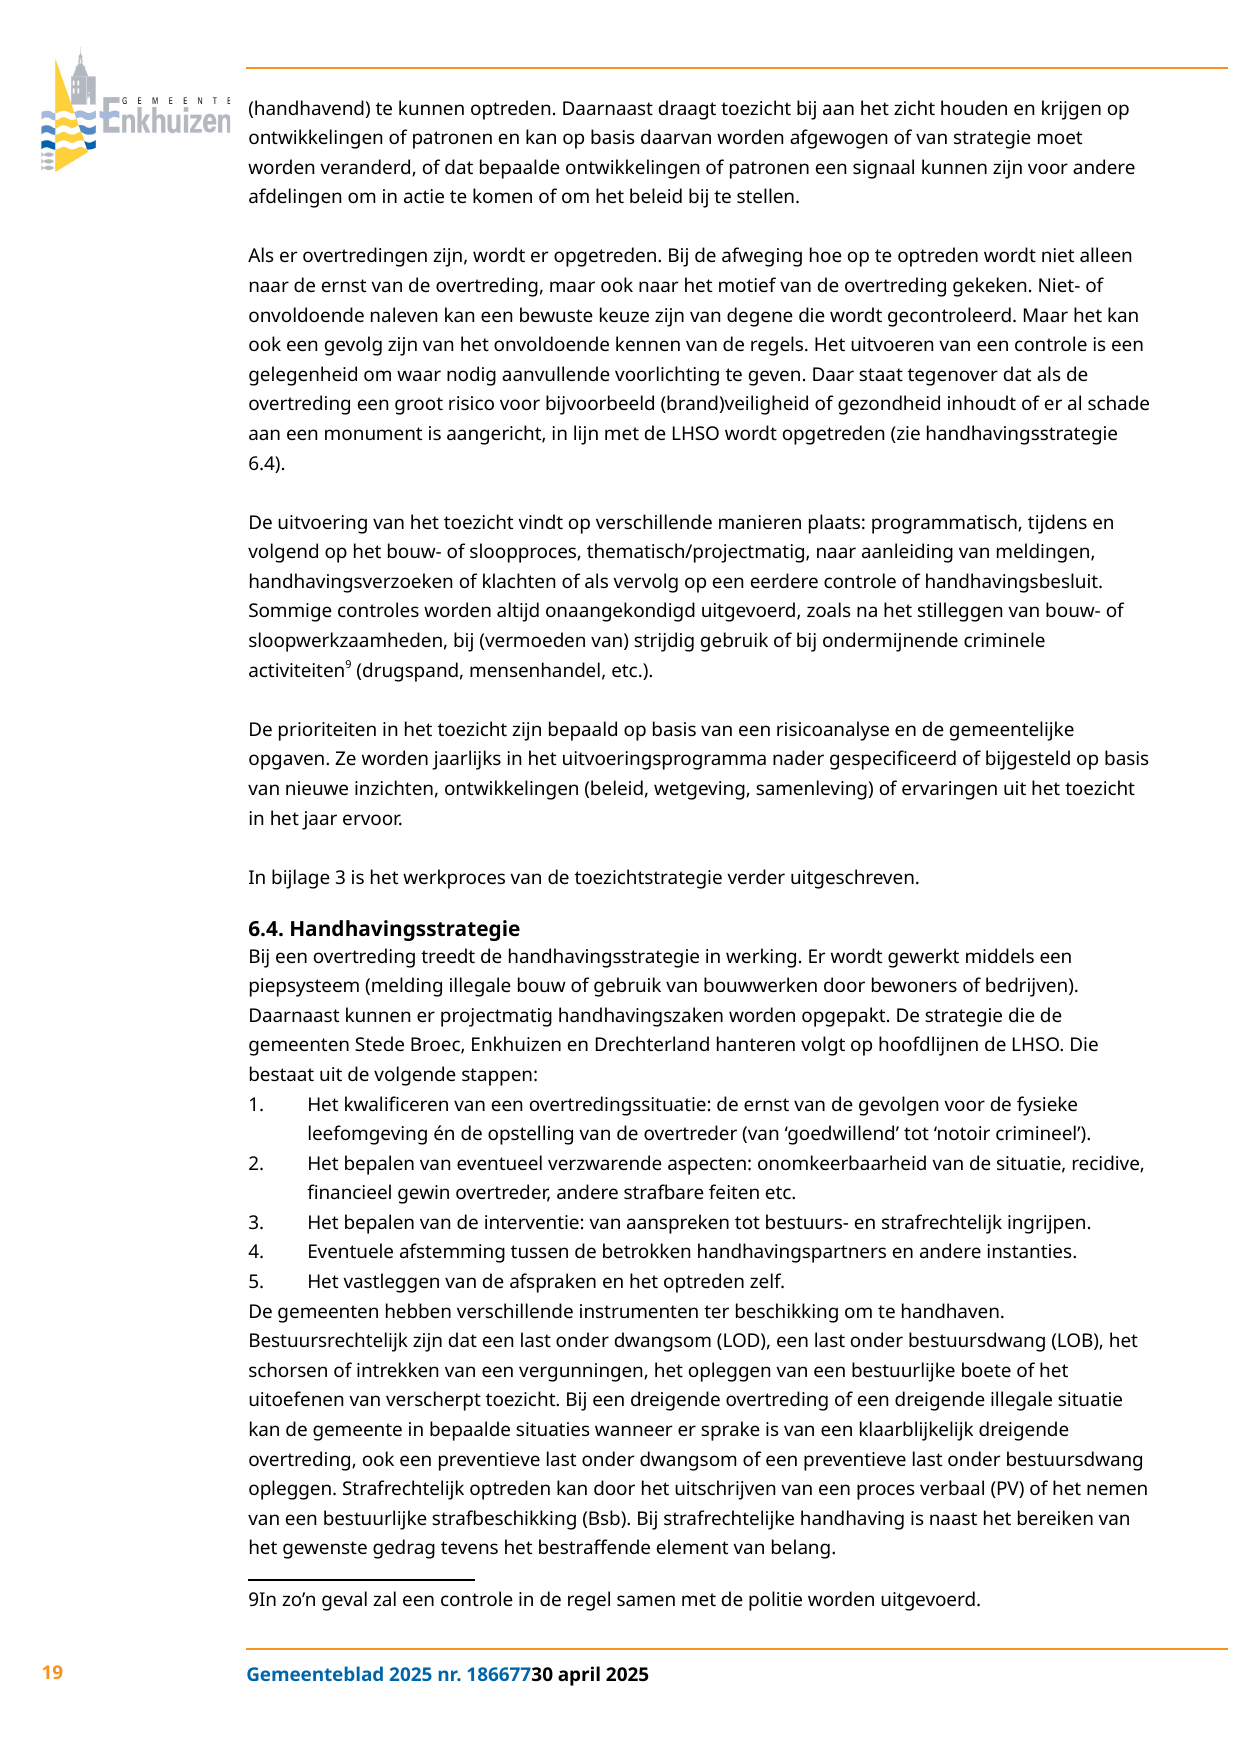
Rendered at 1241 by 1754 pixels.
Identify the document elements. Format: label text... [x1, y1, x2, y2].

list Het bepalen van eventueel verzwarende aspecten: onomkeerbaarheid van de situatie, recidive, financieel gewin overtreder, andere strafbare feiten etc. [248, 1150, 1152, 1205]
text De uitvoering van het toezicht vindt op verschillende manieren plaats: programmatisch, tijdens en volgend op het bouw- of sloopproces, thematisch/projectmatig, naar aanleiding van meldingen, handhavingsverzoeken of klachten of als vervolg op een eerdere controle of handhavingsbesluit. Sommige controles worden altijd onaangekondigd uitgevoerd, zoals na het stilleggen van bouw- of sloopwerkzaamheden, bij (vermoeden van) strijdig gebruik of bij ondermijnende criminele activiteiten (drugspand, mensenhandel, etc.). [248, 509, 1152, 683]
text 6.4. Handhavingsstrategie [248, 914, 1152, 943]
list Eventuele afstemming tussen de betrokken handhavingspartners en andere instanties. [248, 1239, 1152, 1264]
text In bijlage 3 is het werkproces van de toezichtstrategie verder uitgeschreven. [248, 864, 1152, 890]
list Het vastleggen van de afspraken en het optreden zelf. [248, 1268, 1152, 1294]
picture [41, 47, 231, 172]
list Het bepalen van de interventie: van aanspreken tot bestuurs- en strafrechtelijk ingrijpen. [248, 1209, 1152, 1235]
text (handhavend) te kunnen optreden. Daarnaast draagt toezicht bij aan het zicht houden en krijgen op ontwikkelingen of patronen en kan op basis daarvan worden afgewogen of van strategie moet worden veranderd, of dat bepaalde ontwikkelingen of patronen een signaal kunnen zijn voor andere afdelingen om in actie te komen of om het beleid bij te stellen. [248, 95, 1152, 209]
text Als er overtredingen zijn, wordt er opgetreden. Bij de afweging hoe op te optreden wordt niet alleen naar de ernst van de overtreding, maar ook naar het motief van de overtreding gekeken. Niet- of onvoldoende naleven kan een bewuste keuze zijn van degene die wordt gecontroleerd. Maar het kan ook een gevolg zijn van het onvoldoende kennen van de regels. Het uitvoeren van een controle is een gelegenheid om waar nodig aanvullende voorlichting te geven. Daar staat tegenover dat als de overtreding een groot risico voor bijvoorbeeld (brand)veiligheid of gezondheid inhoudt of er al schade aan een monument is aangericht, in lijn met de LHSO wordt opgetreden (zie handhavingsstrategie 6.4). [248, 243, 1152, 476]
list Het kwalificeren van een overtredingssituatie: de ernst van de gevolgen voor de fysieke leefomgeving én de opstelling van de overtreder (van ‘goedwillend’ tot ‘notoir crimineel’). [248, 1091, 1152, 1146]
text De gemeenten hebben verschillende instrumenten ter beschikking om te handhaven. Bestuursrechtelijk zijn dat een last onder dwangsom (LOD), een last onder bestuursdwang (LOB), het schorsen of intrekken van een vergunningen, het opleggen van een bestuurlijke boete of het uitoefenen van verscherpt toezicht. Bij een dreigende overtreding of een dreigende illegale situatie kan de gemeente in bepaalde situaties wanneer er sprake is van een klaarblijkelijk dreigende overtreding, ook een preventieve last onder dwangsom of een preventieve last onder bestuursdwang opleggen. Strafrechtelijk optreden kan door het uitschrijven van een proces verbaal (PV) of het nemen van een bestuurlijke strafbeschikking (Bsb). Bij strafrechtelijke handhaving is naast het bereiken van het gewenste gedrag tevens het bestraffende element van belang. [248, 1298, 1152, 1560]
text De prioriteiten in het toezicht zijn bepaald op basis van een risicoanalyse en de gemeentelijke opgaven. Ze worden jaarlijks in het uitvoeringsprogramma nader gespecificeerd of bijgesteld op basis van nieuwe inzichten, ontwikkelingen (beleid, wetgeving, samenleving) of ervaringen uit het toezicht in het jaar ervoor. [248, 716, 1152, 831]
text Bij een overtreding treedt de handhavingsstrategie in werking. Er wordt gewerkt middels een piepsysteem (melding illegale bouw of gebruik van bouwwerken door bewoners of bedrijven). Daarnaast kunnen er projectmatig handhavingszaken worden opgepakt. De strategie die de gemeenten Stede Broec, Enkhuizen en Drechterland hanteren volgt op hoofdlijnen de LHSO. Die bestaat uit de volgende stappen: [248, 943, 1152, 1087]
text In zo’n geval zal een controle in de regel samen met de politie worden uitgevoerd. [248, 1586, 1152, 1612]
